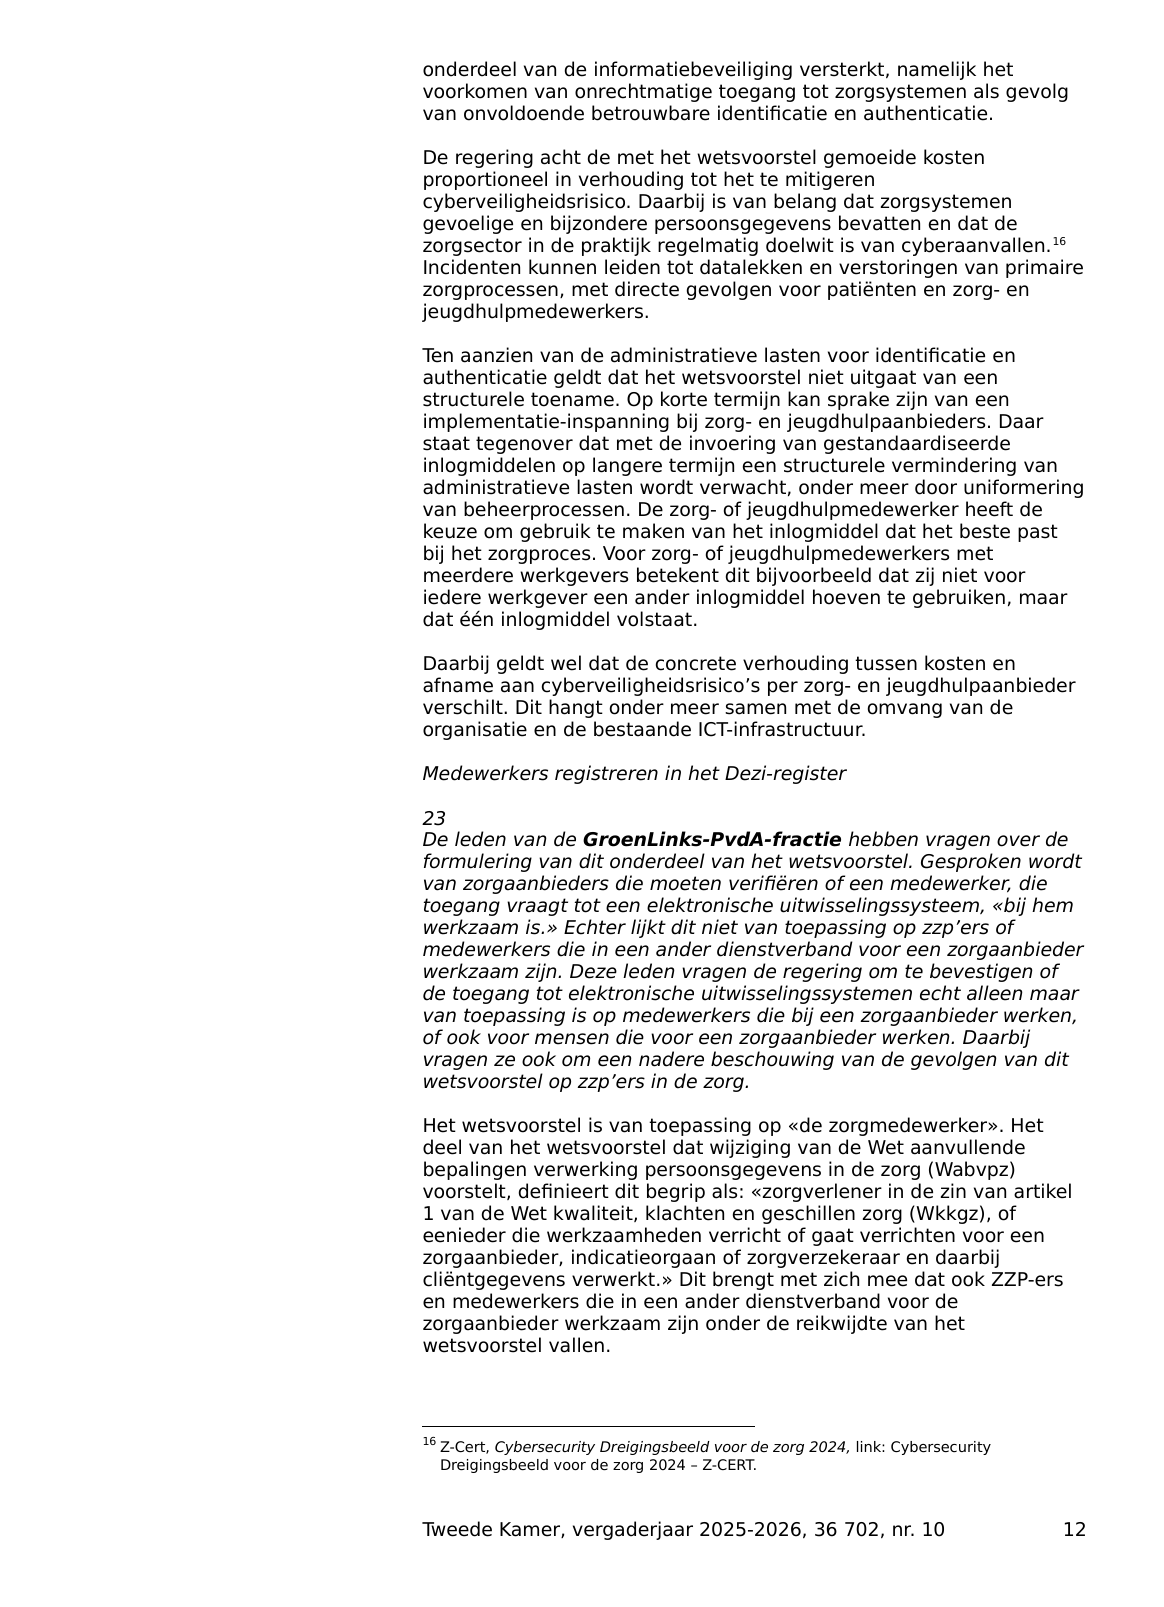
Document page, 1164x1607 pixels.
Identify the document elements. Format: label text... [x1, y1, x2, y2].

text De regering acht de met het wetsvoorstel gemoeide kosten proportioneel in verhouding tot het te mitigeren cyberveiligheidsrisico. Daarbij is van belang dat zorgsystemen gevoelige en bijzondere persoonsgegevens bevatten en dat de zorgsector in de praktijk regelmatig doelwit is van cyberaanvallen. Incidenten kunnen leiden tot datalekken en verstoringen van primaire zorgprocessen, met directe gevolgen voor patiënten en zorg- en jeugdhulpmedewerkers. [422, 147, 1087, 323]
subtitle Medewerkers registreren in het Dezi-register [422, 763, 1087, 785]
text onderdeel van de informatiebeveiliging versterkt, namelijk het voorkomen van onrechtmatige toegang tot zorgsystemen als gevolg van onvoldoende betrouwbare identificatie en authenticatie. [422, 59, 1087, 125]
text Het wetsvoorstel is van toepassing op «de zorgmedewerker». Het deel van het wetsvoorstel dat wijziging van de Wet aanvullende bepalingen verwerking persoonsgegevens in de zorg (Wabvpz) voorstelt, definieert dit begrip als: «zorgverlener in de zin van artikel 1 van de Wet kwaliteit, klachten en geschillen zorg (Wkkgz), of eenieder die werkzaamheden verricht of gaat verrichten voor een zorgaanbieder, indicatieorgaan of zorgverzekeraar en daarbij cliëntgegevens verwerkt.» Dit brengt met zich mee dat ook ZZP-ers en medewerkers die in een ander dienstverband voor de zorgaanbieder werkzaam zijn onder de reikwijdte van het wetsvoorstel vallen. [422, 1115, 1087, 1357]
text 23 [422, 807, 1087, 829]
text De leden van de GroenLinks-PvdA-fractie hebben vragen over de formulering van dit onderdeel van het wetsvoorstel. Gesproken wordt van zorgaanbieders die moeten verifiëren of een medewerker, die toegang vraagt tot een elektronische uitwisselingssysteem, «bij hem werkzaam is.» Echter lijkt dit niet van toepassing op zzp’ers of medewerkers die in een ander dienstverband voor een zorgaanbieder werkzaam zijn. Deze leden vragen de regering om te bevestigen of de toegang tot elektronische uitwisselingssystemen echt alleen maar van toepassing is op medewerkers die bij een zorgaanbieder werken, of ook voor mensen die voor een zorgaanbieder werken. Daarbij vragen ze ook om een nadere beschouwing van de gevolgen van dit wetsvoorstel op zzp’ers in de zorg. [422, 829, 1087, 1093]
text Daarbij geldt wel dat de concrete verhouding tussen kosten en afname aan cyberveiligheidsrisico’s per zorg- en jeugdhulpaanbieder verschilt. Dit hangt onder meer samen met de omvang van de organisatie en de bestaande ICT-infrastructuur. [422, 653, 1087, 741]
text Z-Cert, Cybersecurity Dreigingsbeeld voor de zorg 2024, link: Cybersecurity Dreigingsbeeld voor de zorg 2024 – Z-CERT. [422, 1435, 1087, 1474]
text Ten aanzien van de administratieve lasten voor identificatie en authenticatie geldt dat het wetsvoorstel niet uitgaat van een structurele toename. Op korte termijn kan sprake zijn van een implementatie-inspanning bij zorg- en jeugdhulpaanbieders. Daar staat tegenover dat met de invoering van gestandaardiseerde inlogmiddelen op langere termijn een structurele vermindering van administratieve lasten wordt verwacht, onder meer door uniformering van beheerprocessen. De zorg- of jeugdhulpmedewerker heeft de keuze om gebruik te maken van het inlogmiddel dat het beste past bij het zorgproces. Voor zorg- of jeugdhulpmedewerkers met meerdere werkgevers betekent dit bijvoorbeeld dat zij niet voor iedere werkgever een ander inlogmiddel hoeven te gebruiken, maar dat één inlogmiddel volstaat. [422, 345, 1087, 631]
